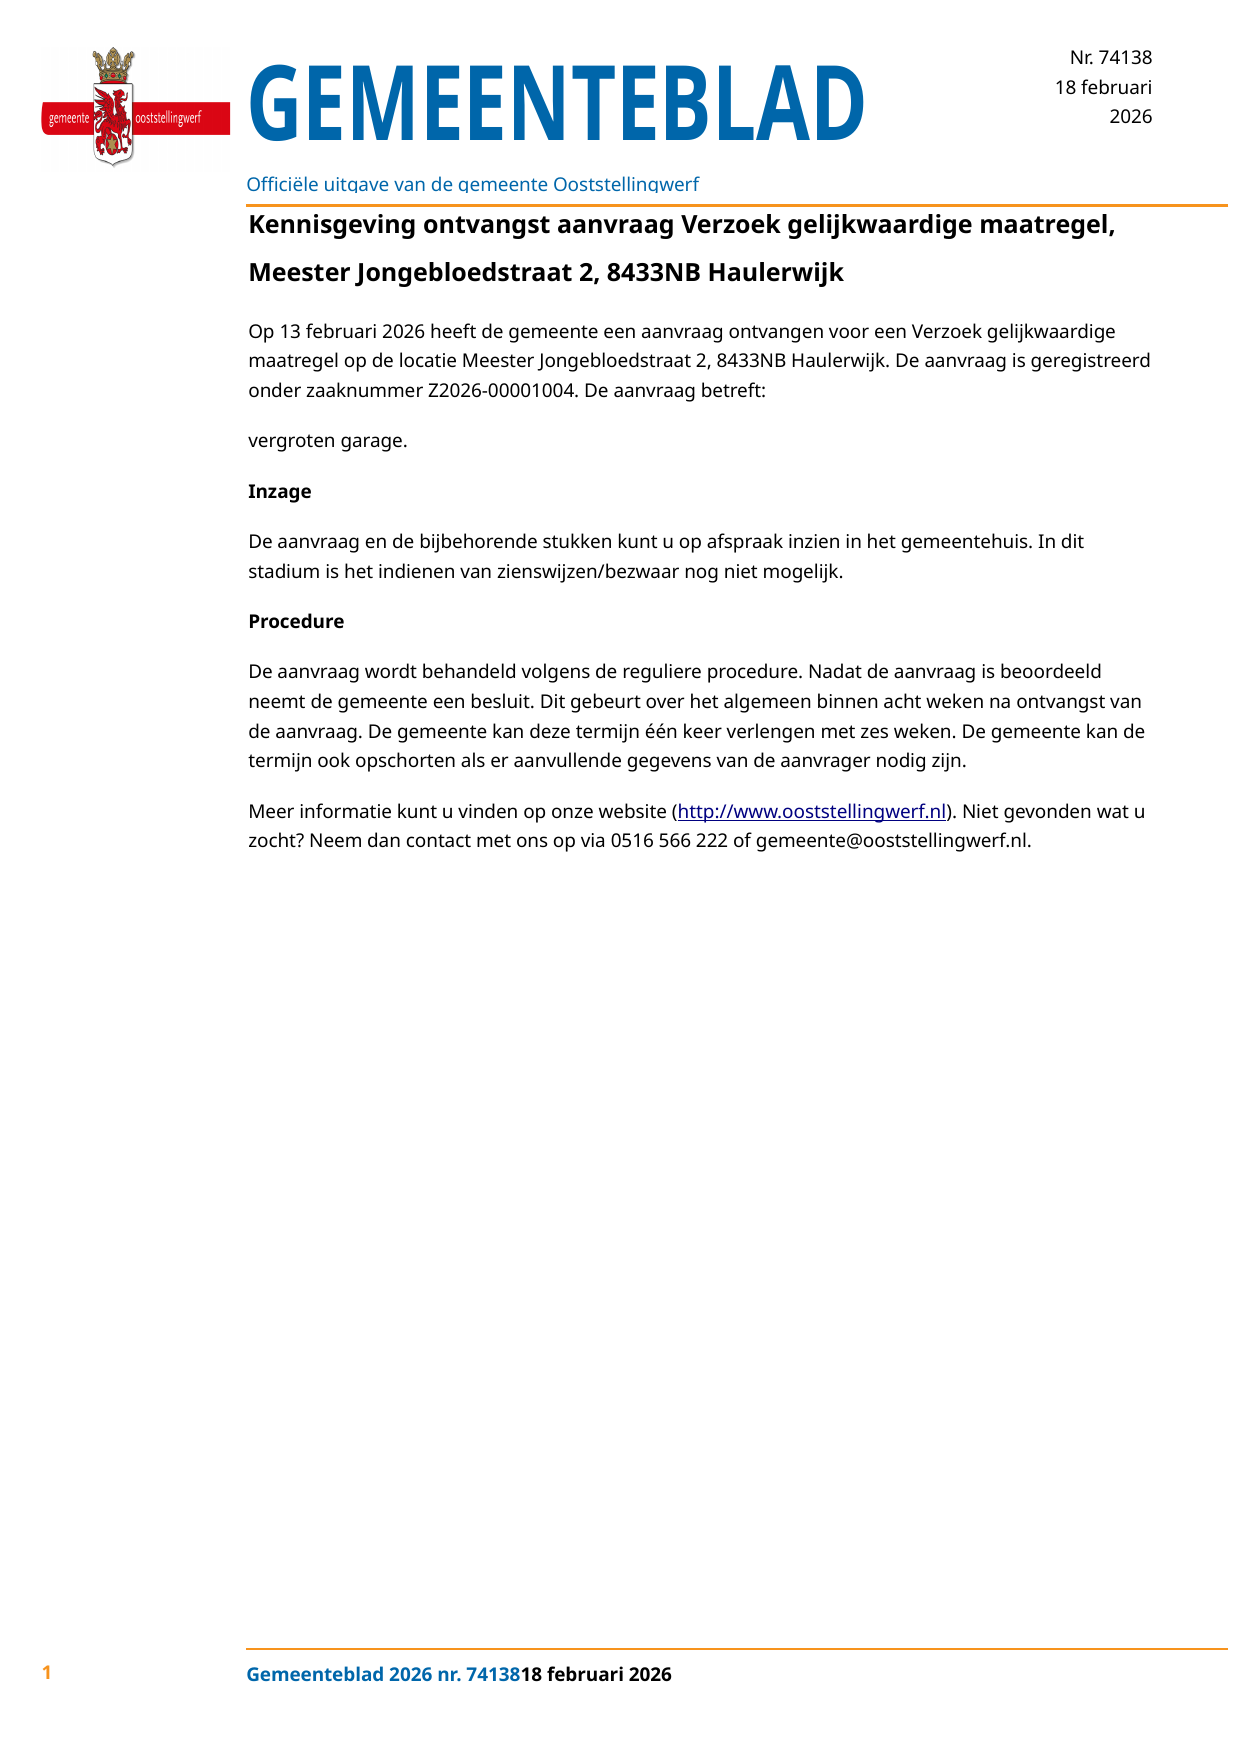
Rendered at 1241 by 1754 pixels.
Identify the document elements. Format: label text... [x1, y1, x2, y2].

text Op 13 februari 2026 heeft de gemeente een aanvraag ontvangen voor een Verzoek gelijkwaardige maatregel op de locatie Meester Jongebloedstraat 2, 8433NB Haulerwijk. De aanvraag is geregistreerd onder zaaknummer Z2026-00001004. De aanvraag betreft: [248, 318, 1152, 403]
text Meer informatie kunt u vinden op onze website (http://www.ooststellingwerf.nl). Niet gevonden wat u zocht? Neem dan contact met ons op via 0516 566 222 of gemeente@ooststellingwerf.nl. [248, 798, 1152, 853]
picture [41, 47, 231, 172]
text De aanvraag en de bijbehorende stukken kunt u op afspraak inzien in het gemeentehuis. In dit stadium is het indienen van zienswijzen/bezwaar nog niet mogelijk. [248, 528, 1152, 584]
text De aanvraag wordt behandeld volgens de reguliere procedure. Nadat de aanvraag is beoordeeld neemt de gemeente een besluit. Dit gebeurt over het algemeen binnen acht weken na ontvangst van de aanvraag. De gemeente kan deze termijn één keer verlengen met zes weken. De gemeente kan de termijn ook opschorten als er aanvullende gegevens van de aanvrager nodig zijn. [248, 659, 1152, 773]
text Kennisgeving ontvangst aanvraag Verzoek gelijkwaardige maatregel, Meester Jongebloedstraat 2, 8433NB Haulerwijk [248, 207, 1152, 288]
text vergroten garage. [248, 427, 1152, 453]
text Procedure [248, 608, 1152, 634]
text Inzage [248, 478, 1152, 504]
